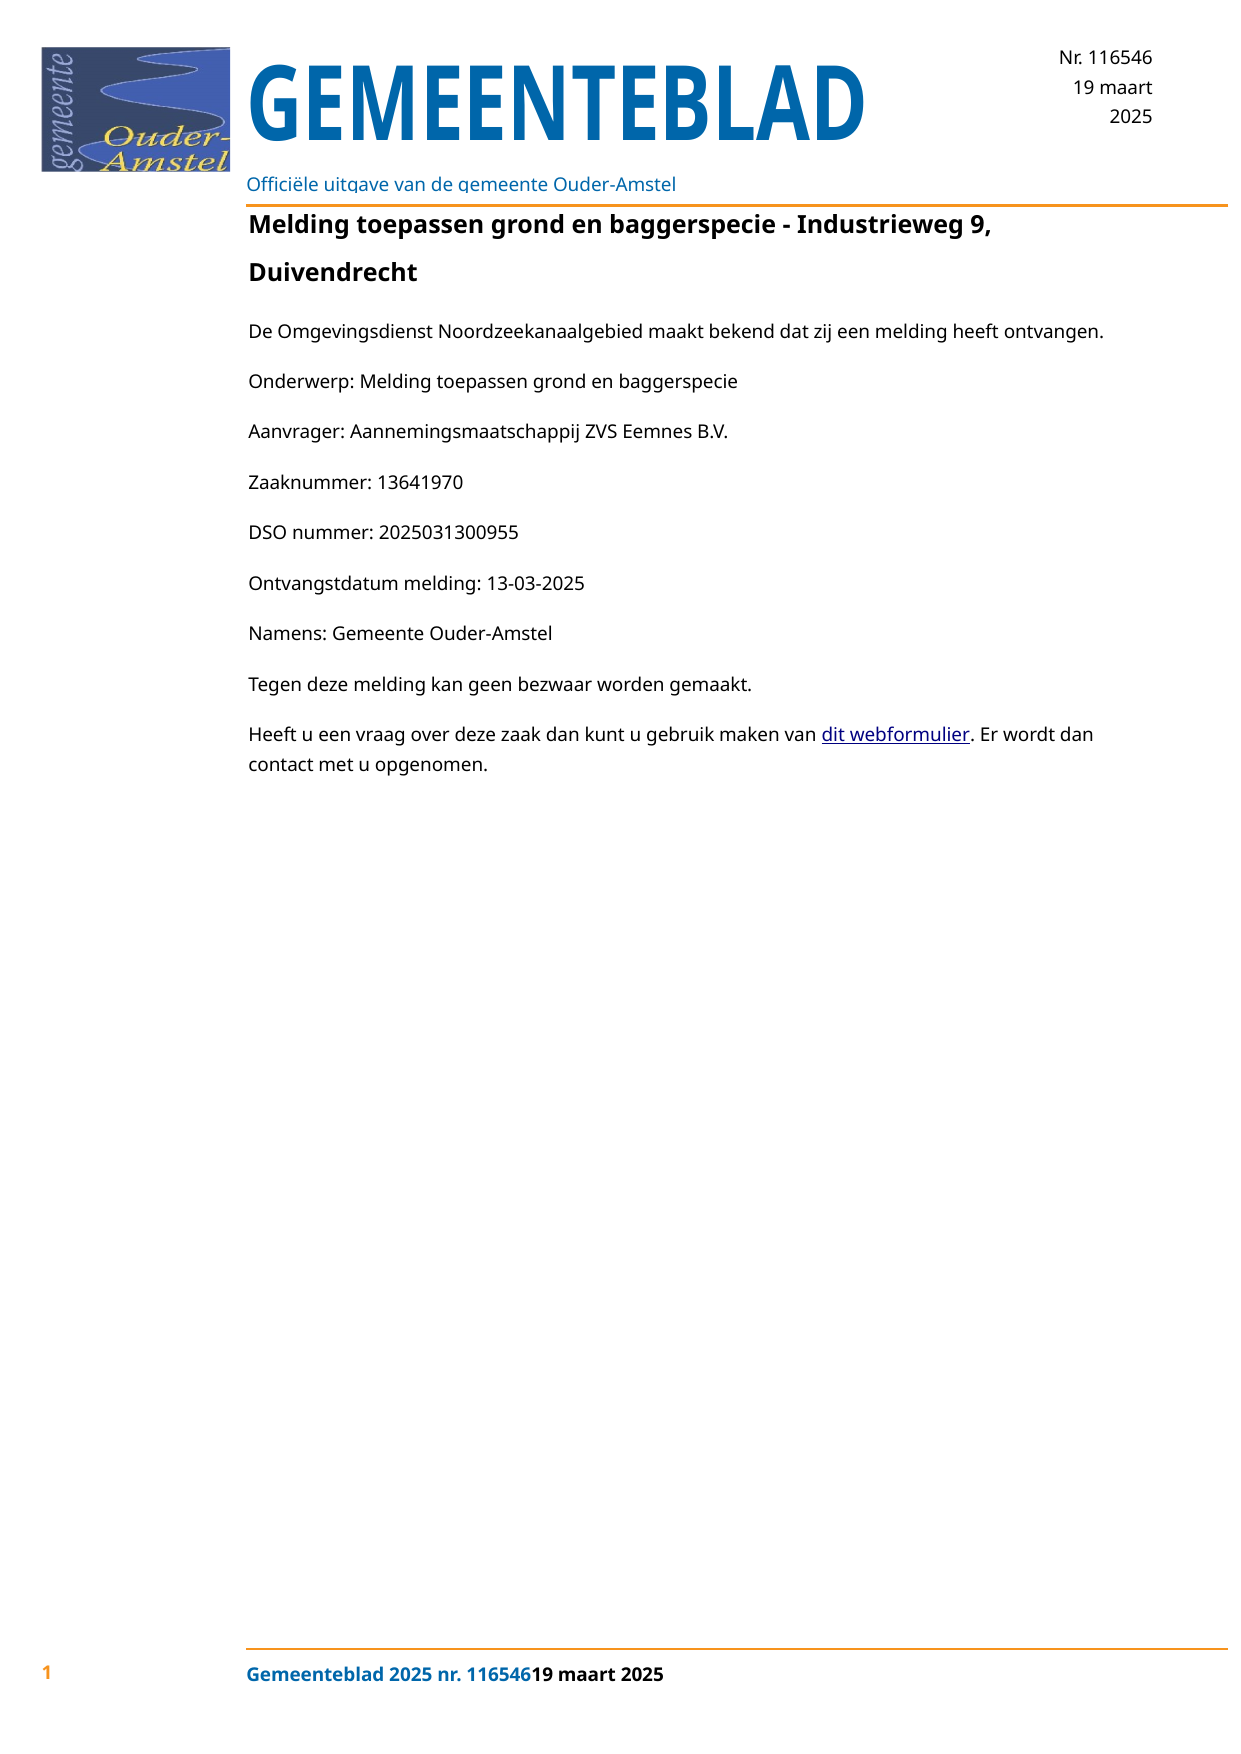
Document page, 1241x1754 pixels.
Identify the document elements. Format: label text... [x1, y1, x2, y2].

text Onderwerp: Melding toepassen grond en baggerspecie [248, 368, 1152, 394]
text Namens: Gemeente Ouder-Amstel [248, 620, 1152, 646]
text Aanvrager: Aannemingsmaatschappij ZVS Eemnes B.V. [248, 419, 1152, 444]
picture [41, 47, 231, 172]
text Melding toepassen grond en baggerspecie - Industrieweg 9, Duivendrecht [248, 207, 1152, 288]
text De Omgevingsdienst Noordzeekanaalgebied maakt bekend dat zij een melding heeft ontvangen. [248, 318, 1152, 344]
text Tegen deze melding kan geen bezwaar worden gemaakt. [248, 671, 1152, 697]
text Zaaknummer: 13641970 [248, 469, 1152, 495]
text DSO nummer: 2025031300955 [248, 519, 1152, 545]
text Ontvangstdatum melding: 13-03-2025 [248, 570, 1152, 596]
text Heeft u een vraag over deze zaak dan kunt u gebruik maken van dit webformulier. Er wordt dan contact met u opgenomen. [248, 721, 1152, 777]
